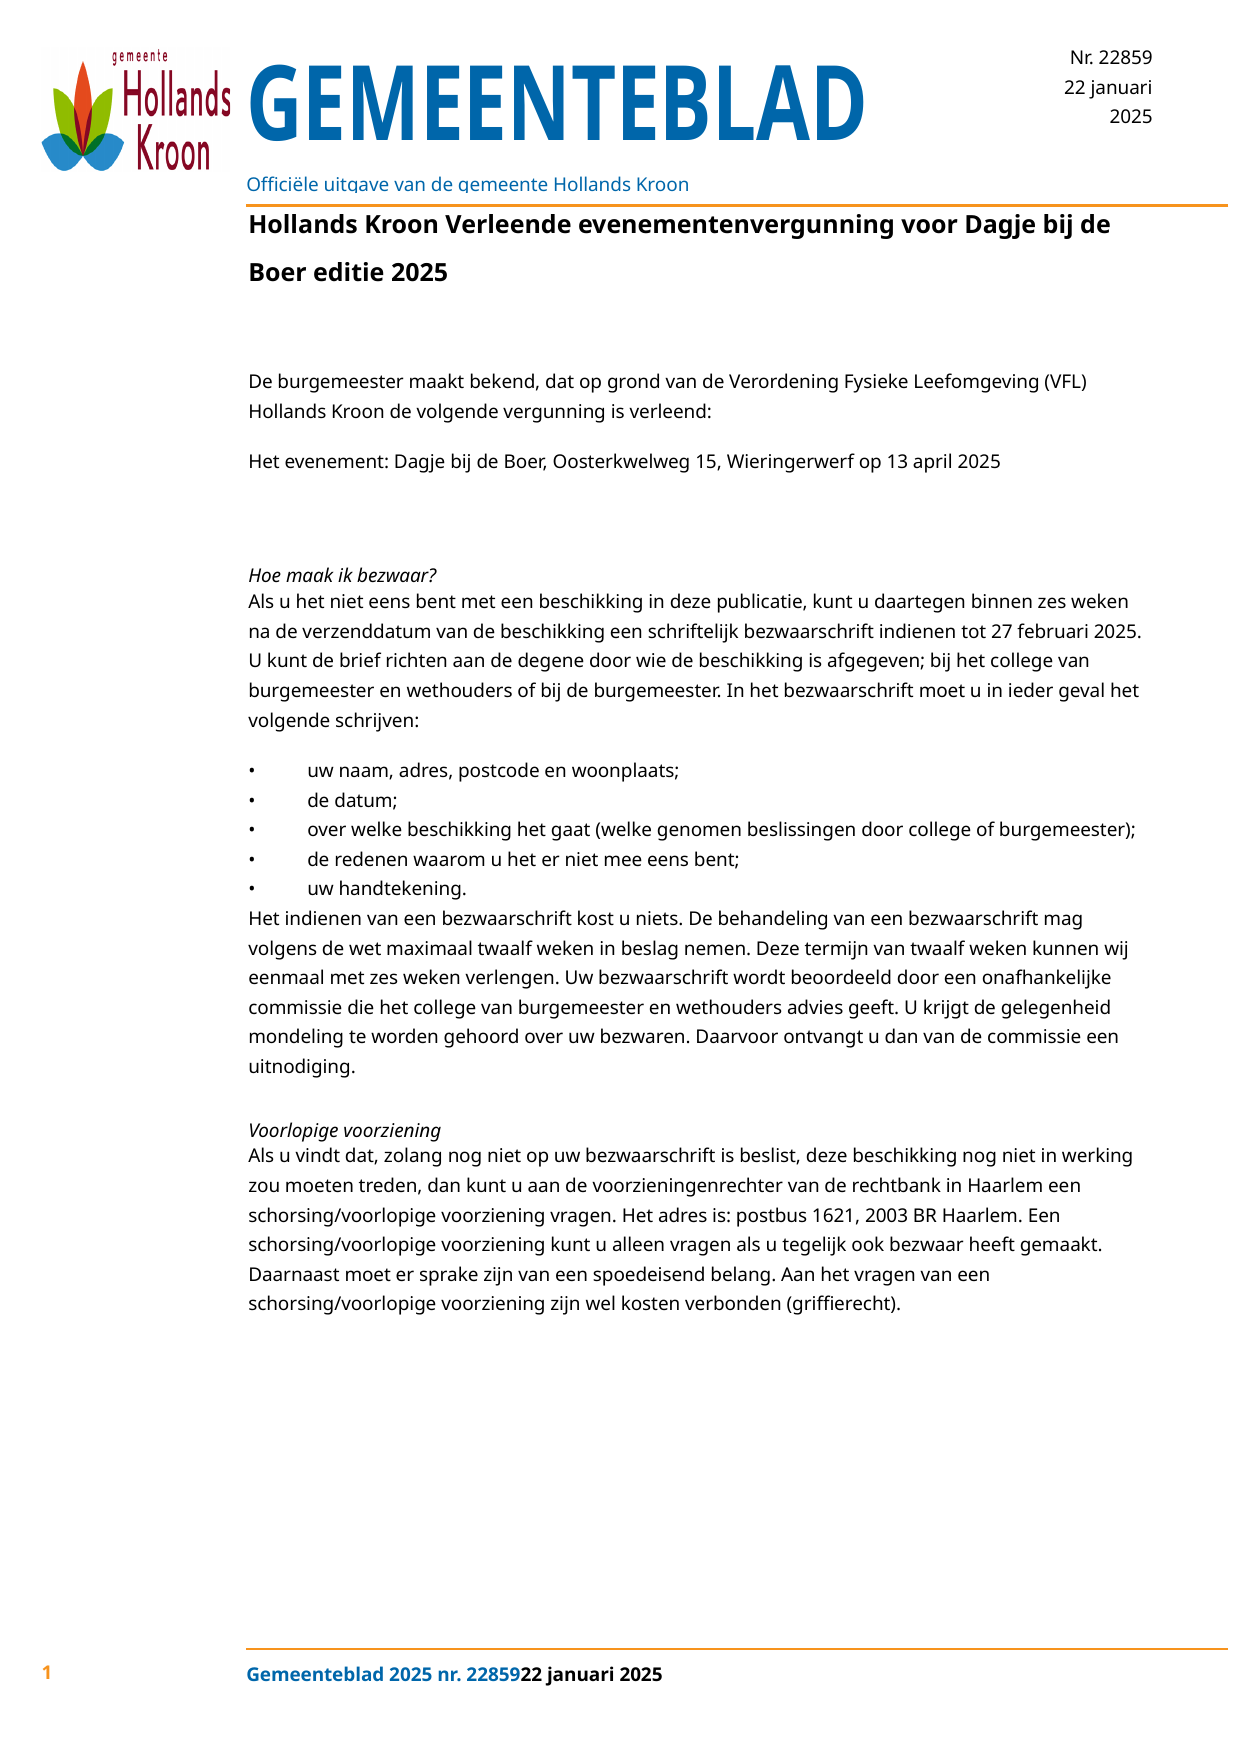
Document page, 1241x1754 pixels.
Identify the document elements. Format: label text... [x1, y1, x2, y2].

text Hoe maak ik bezwaar? [248, 563, 1152, 588]
text Het indienen van een bezwaarschrift kost u niets. De behandeling van een bezwaarschrift mag volgens de wet maximaal twaalf weken in beslag nemen. Deze termijn van twaalf weken kunnen wij eenmaal met zes weken verlengen. Uw bezwaarschrift wordt beoordeeld door een onafhankelijke commissie die het college van burgemeester en wethouders advies geeft. U krijgt de gelegenheid mondeling te worden gehoord over uw bezwaren. Daarvoor ontvangt u dan van de commissie een uitnodiging. [248, 905, 1152, 1079]
text Als u vindt dat, zolang nog niet op uw bezwaarschrift is beslist, deze beschikking nog niet in werking zou moeten treden, dan kunt u aan de voorzieningenrechter van de rechtbank in Haarlem een schorsing/voorlopige voorziening vragen. Het adres is: postbus 1621, 2003 BR Haarlem. Een schorsing/voorlopige voorziening kunt u alleen vragen als u tegelijk ook bezwaar heeft gemaakt. Daarnaast moet er sprake zijn van een spoedeisend belang. Aan het vragen van een schorsing/voorlopige voorziening zijn wel kosten verbonden (griffierecht). [248, 1143, 1152, 1316]
list uw handtekening. [248, 876, 1152, 901]
text Als u het niet eens bent met een beschikking in deze publicatie, kunt u daartegen binnen zes weken na de verzenddatum van de beschikking een schriftelijk bezwaarschrift indienen tot 27 februari 2025. U kunt de brief richten aan de degene door wie de beschikking is afgegeven; bij het college van burgemeester en wethouders of bij de burgemeester. In het bezwaarschrift moet u in ieder geval het volgende schrijven: [248, 588, 1152, 732]
text De burgemeester maakt bekend, dat op grond van de Verordening Fysieke Leefomgeving (VFL) Hollands Kroon de volgende vergunning is verleend: [248, 368, 1152, 424]
list over welke beschikking het gaat (welke genomen beslissingen door college of burgemeester); [248, 816, 1152, 842]
list de datum; [248, 787, 1152, 812]
text Hollands Kroon Verleende evenementenvergunning voor Dagje bij de Boer editie 2025 [248, 207, 1152, 288]
picture [41, 47, 231, 172]
list de redenen waarom u het er niet mee eens bent; [248, 846, 1152, 872]
text Voorlopige voorziening [248, 1117, 1152, 1143]
list uw naam, adres, postcode en woonplaats; [248, 757, 1152, 783]
text Het evenement: Dagje bij de Boer, Oosterkwelweg 15, Wieringerwerf op 13 april 2025 [248, 448, 1152, 474]
